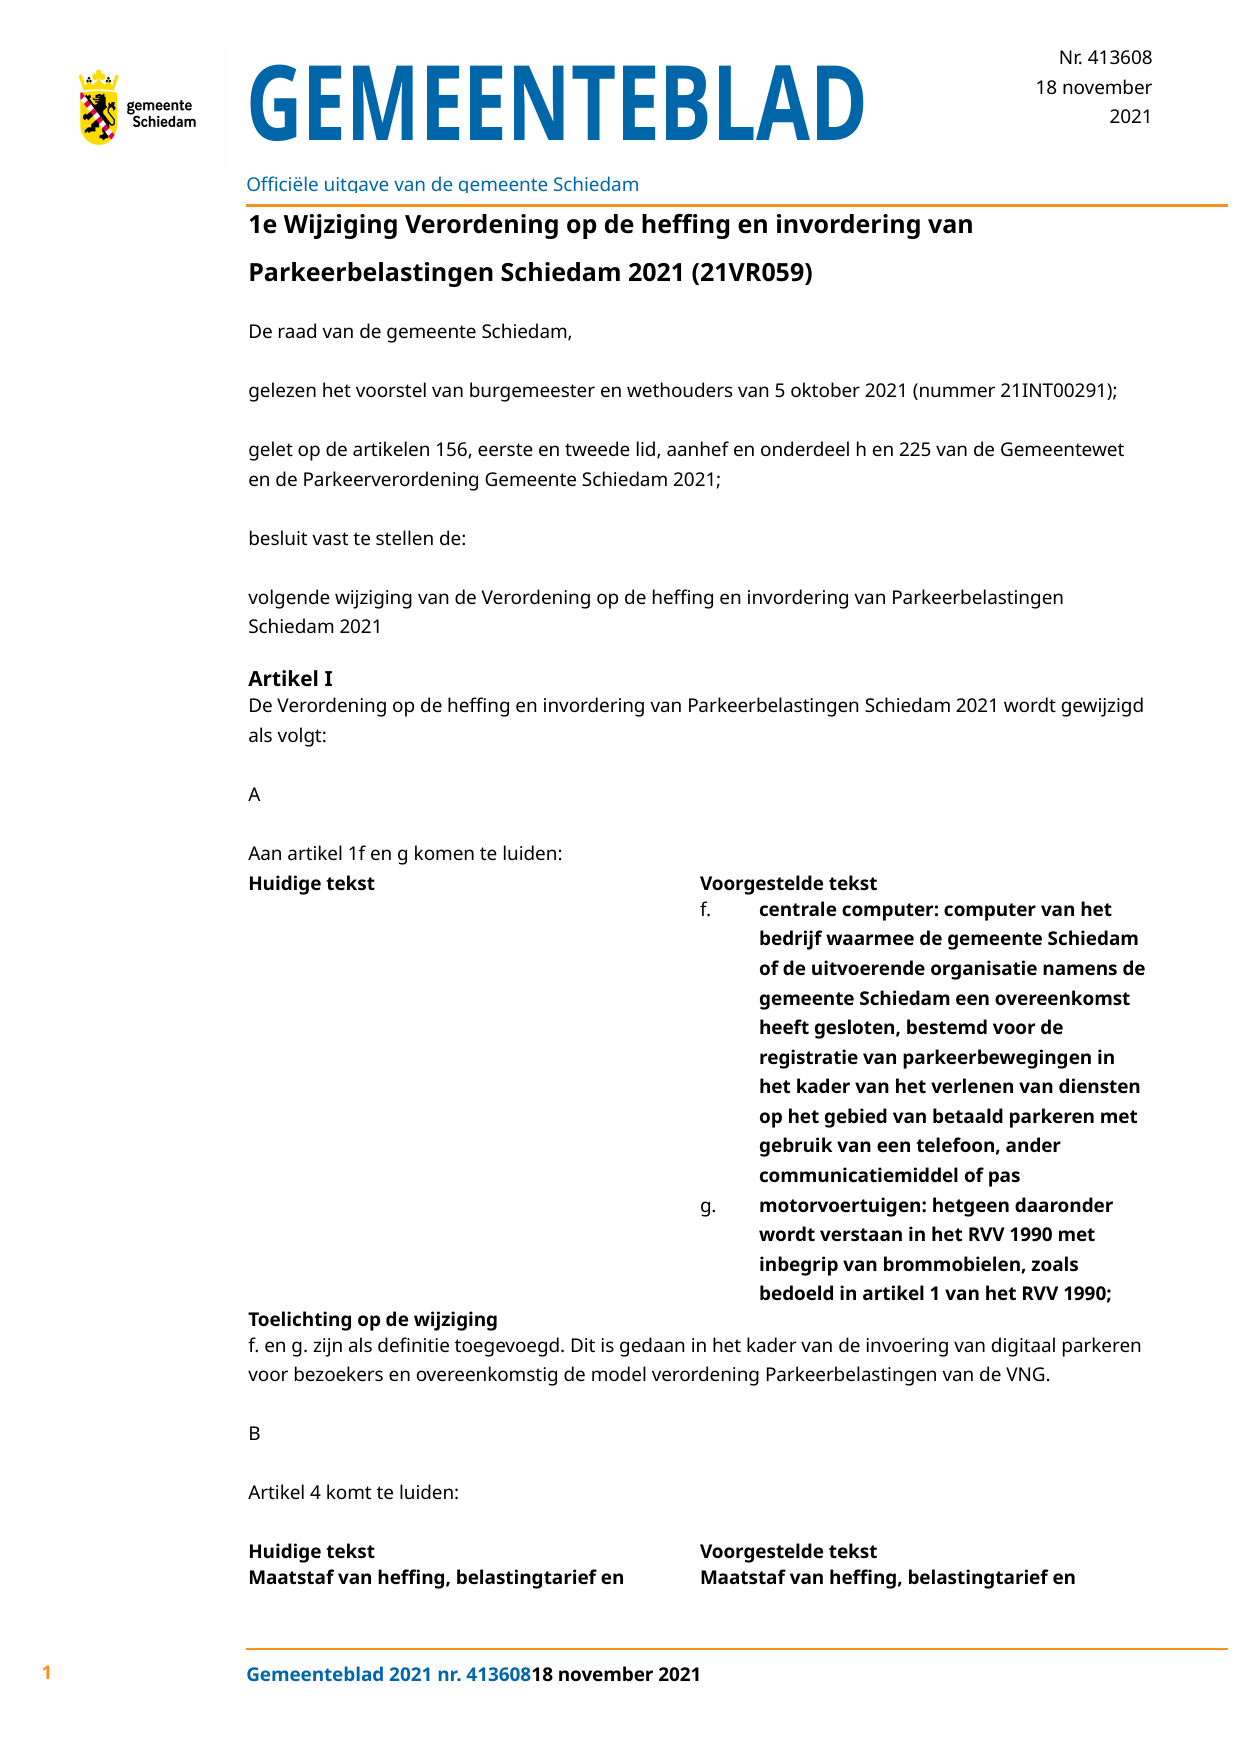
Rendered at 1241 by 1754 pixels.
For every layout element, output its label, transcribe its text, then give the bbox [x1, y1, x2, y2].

table_cell f. en g. zijn als definitie toegevoegd. Dit is gedaan in het kader van de invoering van digitaal parkeren voor bezoekers en overeenkomstig de model verordening Parkeerbelastingen van de VNG. [248, 1332, 1152, 1387]
text besluit vast te stellen de: [248, 525, 1152, 551]
text De Verordening op de heffing en invordering van Parkeerbelastingen Schiedam 2021 wordt gewijzigd als volgt: [248, 693, 1152, 748]
text Aan artikel 1f en g komen te luiden: [248, 841, 1152, 866]
text Artikel 4 komt te luiden: [248, 1479, 1152, 1505]
text B [248, 1420, 1152, 1446]
text A [248, 781, 1152, 807]
table_cell [248, 896, 700, 1306]
table_header Voorgestelde tekst [700, 1539, 1152, 1564]
table_cell Maatstaf van heffing, belastingtarief en [248, 1564, 700, 1590]
text De raad van de gemeente Schiedam, [248, 318, 1152, 344]
text 1e Wijziging Verordening op de heffing en invordering van Parkeerbelastingen Schiedam 2021 (21VR059) [248, 207, 1152, 288]
text Artikel I [248, 664, 1152, 693]
text gelezen het voorstel van burgemeester en wethouders van 5 oktober 2021 (nummer 21INT00291); [248, 377, 1152, 403]
text gelet op de artikelen 156, eerste en tweede lid, aanhef en onderdeel h en 225 van de Gemeentewet en de Parkeerverordening Gemeente Schiedam 2021; [248, 436, 1152, 492]
table_cell centrale computer: computer van het bedrijf waarmee de gemeente Schiedam of de uitvoerende organisatie namens de gemeente Schiedam een overeenkomst heeft gesloten, bestemd voor de registratie van parkeerbewegingen in het kader van het verlenen van diensten op het gebied van betaald parkeren met gebruik van een telefoon, ander communicatiemiddel of pas motorvoertuigen: hetgeen daaronder wordt verstaan in het RVV 1990 met inbegrip van brommobielen, zoals bedoeld in artikel 1 van het RVV 1990; [700, 896, 1152, 1306]
table_header Huidige tekst [248, 1539, 700, 1564]
table_cell Toelichting op de wijziging [248, 1306, 1152, 1332]
table_header Huidige tekst [248, 870, 700, 896]
picture [41, 47, 231, 172]
table_header Voorgestelde tekst [700, 870, 1152, 896]
text volgende wijziging van de Verordening op de heffing en invordering van Parkeerbelastingen Schiedam 2021 [248, 584, 1152, 639]
table_cell Maatstaf van heffing, belastingtarief en [700, 1564, 1152, 1590]
